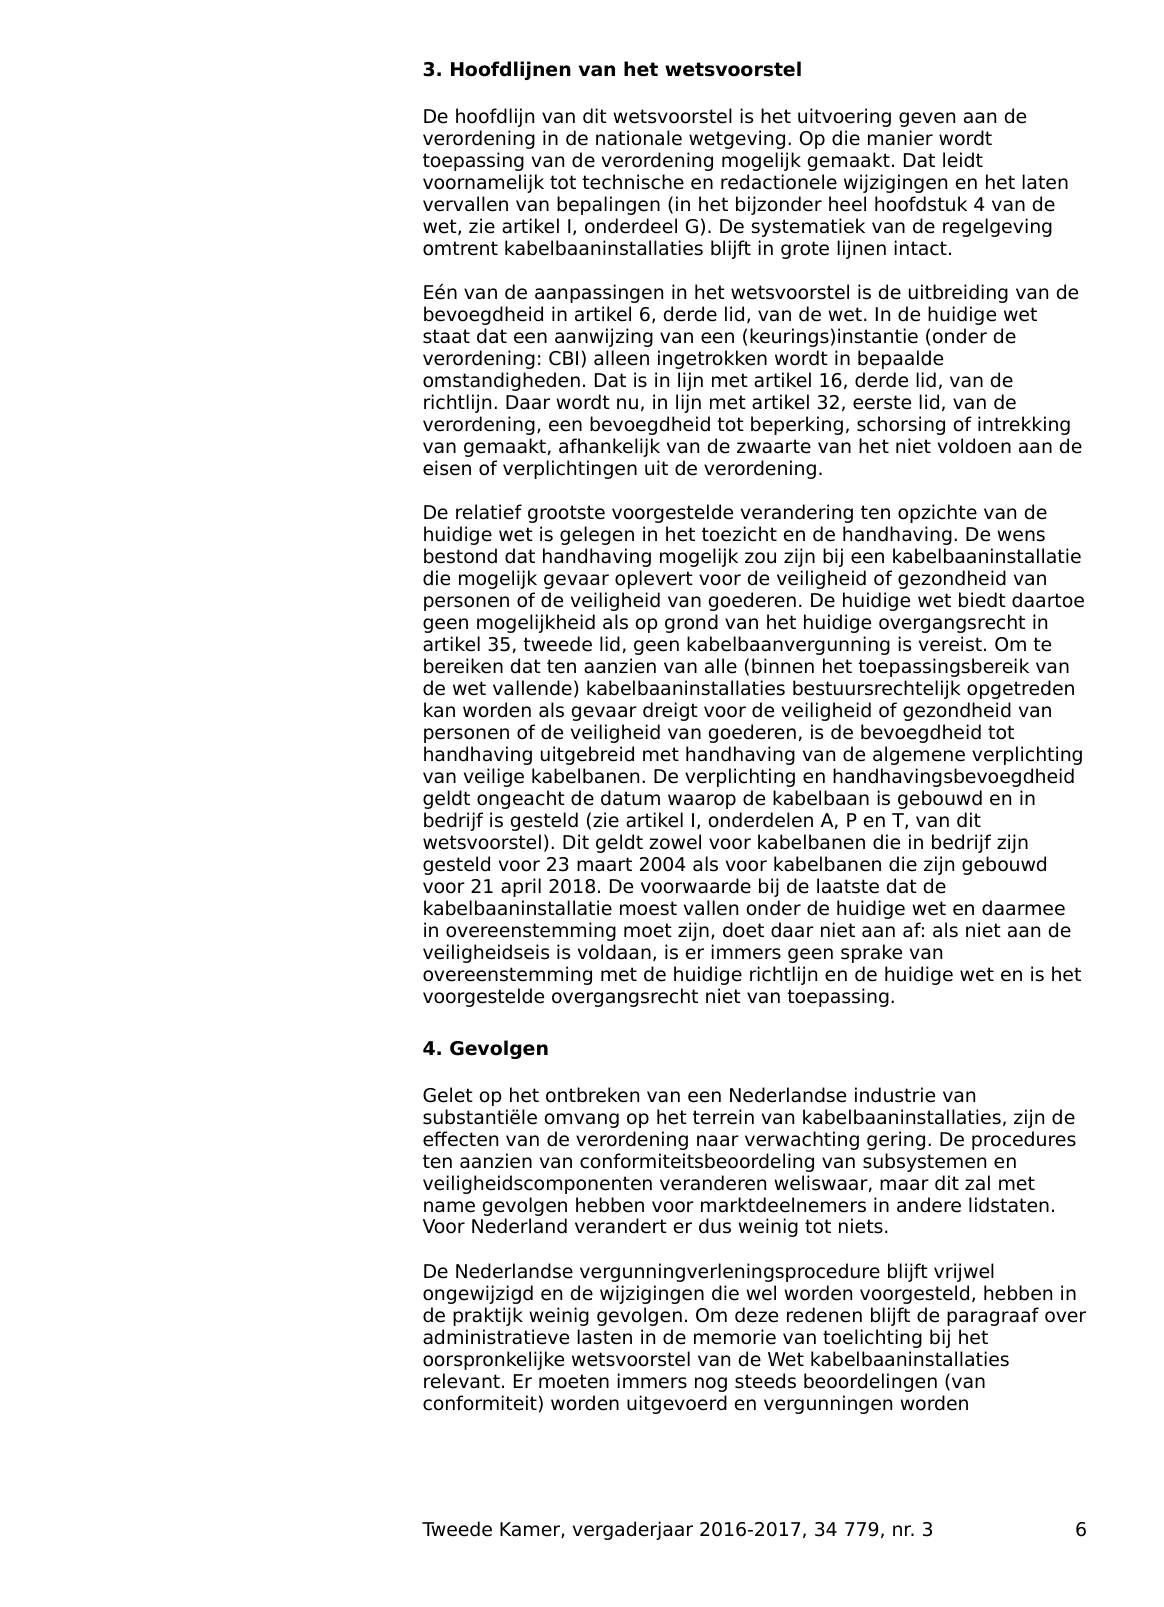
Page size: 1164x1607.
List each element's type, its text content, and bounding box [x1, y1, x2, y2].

subtitle 3. Hoofdlijnen van het wetsvoorstel [422, 59, 1087, 81]
subtitle 4. Gevolgen [422, 1038, 1087, 1059]
text Gelet op het ontbreken van een Nederlandse industrie van substantiële omvang op het terrein van kabelbaaninstallaties, zijn de effecten van de verordening naar verwachting gering. De procedures ten aanzien van conformiteitsbeoordeling van subsystemen en veiligheidscomponenten veranderen weliswaar, maar dit zal met name gevolgen hebben voor marktdeelnemers in andere lidstaten. Voor Nederland verandert er dus weinig tot niets. [422, 1084, 1087, 1238]
text De hoofdlijn van dit wetsvoorstel is het uitvoering geven aan de verordening in de nationale wetgeving. Op die manier wordt toepassing van de verordening mogelijk gemaakt. Dat leidt voornamelijk tot technische en redactionele wijzigingen en het laten vervallen van bepalingen (in het bijzonder heel hoofdstuk 4 van de wet, zie artikel I, onderdeel G). De systematiek van de regelgeving omtrent kabelbaaninstallaties blijft in grote lijnen intact. [422, 106, 1087, 260]
text Eén van de aanpassingen in het wetsvoorstel is de uitbreiding van de bevoegdheid in artikel 6, derde lid, van de wet. In de huidige wet staat dat een aanwijzing van een (keurings)instantie (onder de verordening: CBI) alleen ingetrokken wordt in bepaalde omstandigheden. Dat is in lijn met artikel 16, derde lid, van de richtlijn. Daar wordt nu, in lijn met artikel 32, eerste lid, van de verordening, een bevoegdheid tot beperking, schorsing of intrekking van gemaakt, afhankelijk van de zwaarte van het niet voldoen aan de eisen of verplichtingen uit de verordening. [422, 282, 1087, 480]
text De Nederlandse vergunningverleningsprocedure blijft vrijwel ongewijzigd en de wijzigingen die wel worden voorgesteld, hebben in de praktijk weinig gevolgen. Om deze redenen blijft de paragraaf over administratieve lasten in de memorie van toelichting bij het oorspronkelijke wetsvoorstel van de Wet kabelbaaninstallaties relevant. Er moeten immers nog steeds beoordelingen (van conformiteit) worden uitgevoerd en vergunningen worden [422, 1261, 1087, 1414]
text De relatief grootste voorgestelde verandering ten opzichte van de huidige wet is gelegen in het toezicht en de handhaving. De wens bestond dat handhaving mogelijk zou zijn bij een kabelbaaninstallatie die mogelijk gevaar oplevert voor de veiligheid of gezondheid van personen of de veiligheid van goederen. De huidige wet biedt daartoe geen mogelijkheid als op grond van het huidige overgangsrecht in artikel 35, tweede lid, geen kabelbaanvergunning is vereist. Om te bereiken dat ten aanzien van alle (binnen het toepassingsbereik van de wet vallende) kabelbaaninstallaties bestuursrechtelijk opgetreden kan worden als gevaar dreigt voor de veiligheid of gezondheid van personen of de veiligheid van goederen, is de bevoegdheid tot handhaving uitgebreid met handhaving van de algemene verplichting van veilige kabelbanen. De verplichting en handhavingsbevoegdheid geldt ongeacht de datum waarop de kabelbaan is gebouwd en in bedrijf is gesteld (zie artikel I, onderdelen A, P en T, van dit wetsvoorstel). Dit geldt zowel voor kabelbanen die in bedrijf zijn gesteld voor 23 maart 2004 als voor kabelbanen die zijn gebouwd voor 21 april 2018. De voorwaarde bij de laatste dat de kabelbaaninstallatie moest vallen onder de huidige wet en daarmee in overeenstemming moet zijn, doet daar niet aan af: als niet aan de veiligheidseis is voldaan, is er immers geen sprake van overeenstemming met de huidige richtlijn en de huidige wet en is het voorgestelde overgangsrecht niet van toepassing. [422, 502, 1087, 1008]
